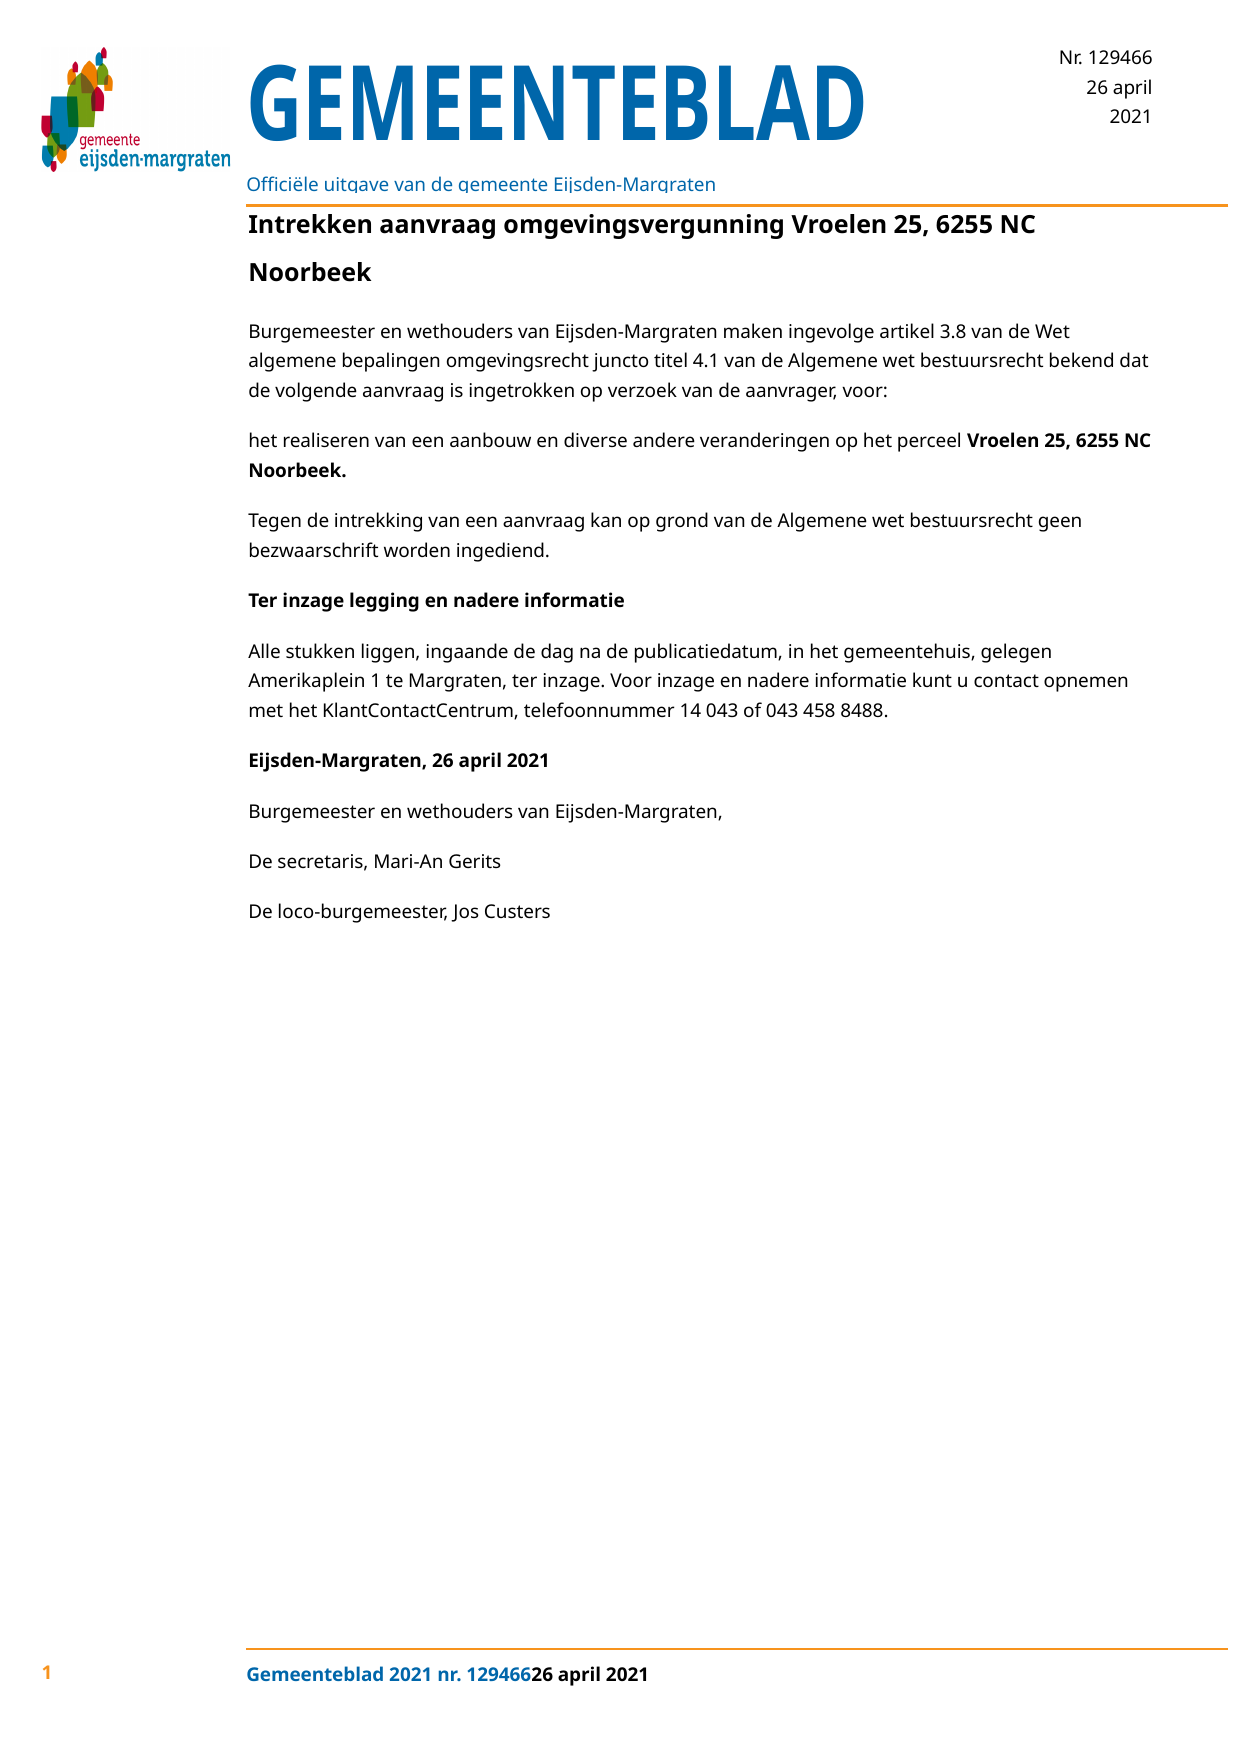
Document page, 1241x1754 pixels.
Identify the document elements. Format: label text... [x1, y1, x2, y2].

text Eijsden-Margraten, 26 april 2021 [248, 747, 1152, 773]
text De loco-burgemeester, Jos Custers [248, 899, 1152, 924]
text Burgemeester en wethouders van Eijsden-Margraten maken ingevolge artikel 3.8 van de Wet algemene bepalingen omgevingsrecht juncto titel 4.1 van de Algemene wet bestuursrecht bekend dat de volgende aanvraag is ingetrokken op verzoek van de aanvrager, voor: [248, 318, 1152, 403]
text Tegen de intrekking van een aanvraag kan op grond van de Algemene wet bestuursrecht geen bezwaarschrift worden ingediend. [248, 507, 1152, 563]
text Ter inzage legging en nadere informatie [248, 587, 1152, 613]
picture [41, 47, 231, 172]
text Alle stukken liggen, ingaande de dag na de publicatiedatum, in het gemeentehuis, gelegen Amerikaplein 1 te Margraten, ter inzage. Voor inzage en nadere informatie kunt u contact opnemen met het KlantContactCentrum, telefoonnummer 14 043 of 043 458 8488. [248, 638, 1152, 723]
text De secretaris, Mari-An Gerits [248, 848, 1152, 874]
text het realiseren van een aanbouw en diverse andere veranderingen op het perceel Vroelen 25, 6255 NC Noorbeek. [248, 427, 1152, 483]
text Intrekken aanvraag omgevingsvergunning Vroelen 25, 6255 NC Noorbeek [248, 207, 1152, 288]
text Burgemeester en wethouders van Eijsden-Margraten, [248, 798, 1152, 824]
